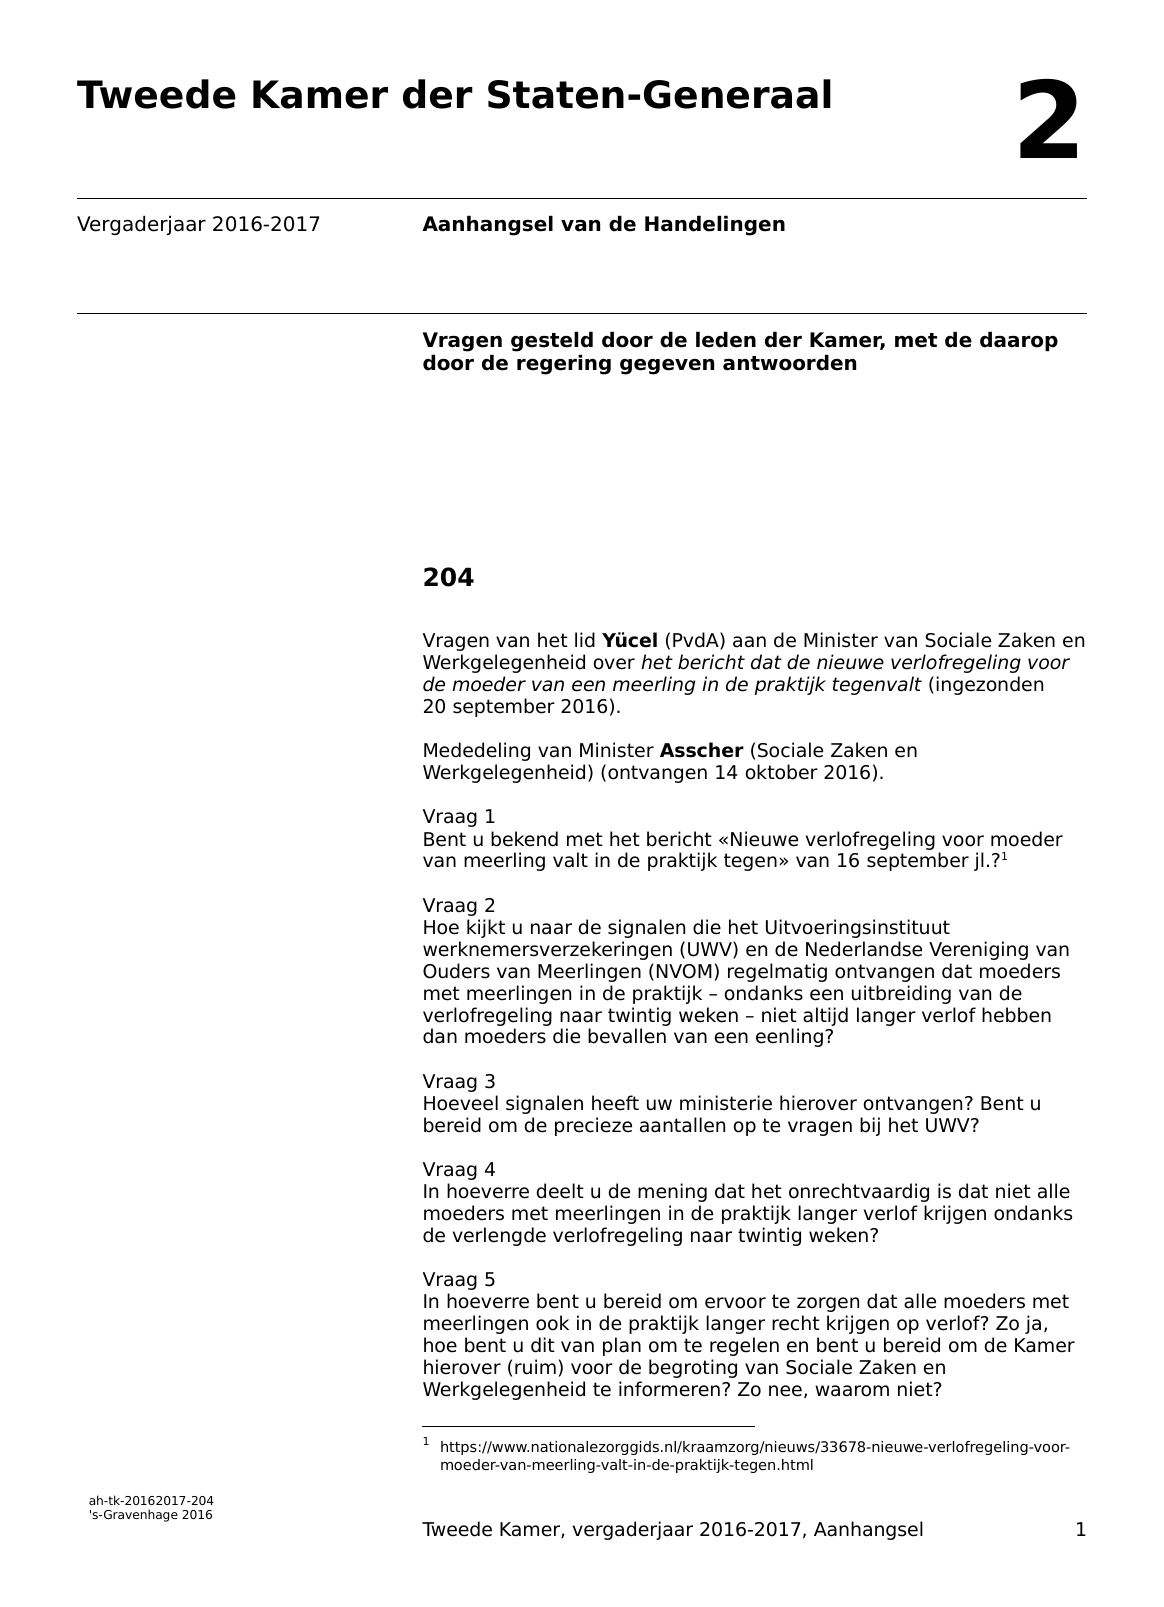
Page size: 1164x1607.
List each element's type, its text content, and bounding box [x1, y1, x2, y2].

text Mededeling van Minister Asscher (Sociale Zaken en Werkgelegenheid) (ontvangen 14 oktober 2016). [422, 740, 1087, 784]
text Vraag 4 [422, 1159, 1087, 1181]
table_cell Vragen gesteld door de leden der Kamer, met de daarop door de regering gegeven antwoorden [422, 314, 1087, 375]
text In hoeverre bent u bereid om ervoor te zorgen dat alle moeders met meerlingen ook in de praktijk langer recht krijgen op verlof? Zo ja, hoe bent u dit van plan om te regelen en bent u bereid om de Kamer hierover (ruim) voor de begroting van Sociale Zaken en Werkgelegenheid te informeren? Zo nee, waarom niet? [422, 1291, 1087, 1401]
table_cell Vergaderjaar 2016-2017 [77, 199, 422, 313]
text 's-Gravenhage 2016 [88, 1508, 323, 1522]
text Vraag 5 [422, 1269, 1087, 1291]
text ah-tk-20162017-204 [88, 1494, 323, 1508]
text Hoe kijkt u naar de signalen die het Uitvoeringsinstituut werknemersverzekeringen (UWV) en de Nederlandse Vereniging van Ouders van Meerlingen (NVOM) regelmatig ontvangen dat moeders met meerlingen in de praktijk – ondanks een uitbreiding van de verlofregeling naar twintig weken – niet altijd langer verlof hebben dan moeders die bevallen van een eenling? [422, 917, 1087, 1048]
text In hoeverre deelt u de mening dat het onrechtvaardig is dat niet alle moeders met meerlingen in de praktijk langer verlof krijgen ondanks de verlengde verlofregeling naar twintig weken? [422, 1181, 1087, 1247]
text 204 [422, 563, 1087, 592]
table_header Tweede Kamer der Staten-Generaal [77, 59, 886, 198]
text Bent u bekend met het bericht «Nieuwe verlofregeling voor moeder van meerling valt in de praktijk tegen» van 16 september jl.? [422, 828, 1087, 872]
text Vragen van het lid Yücel (PvdA) aan de Minister van Sociale Zaken en Werkgelegenheid over het bericht dat de nieuwe verlofregeling voor de moeder van een meerling in de praktijk tegenvalt (ingezonden 20 september 2016). [422, 630, 1087, 718]
table_cell [77, 314, 422, 375]
table_header 2 [886, 59, 1087, 198]
table_cell Aanhangsel van de Handelingen [422, 199, 1087, 313]
text Vraag 3 [422, 1071, 1087, 1093]
text https://www.nationalezorggids.nl/kraamzorg/nieuws/33678-nieuwe-verlofregeling-voor-moeder-van-meerling-valt-in-de-praktijk-tegen.html [422, 1435, 1087, 1474]
text Vraag 2 [422, 894, 1087, 917]
text Vraag 1 [422, 806, 1087, 828]
text Hoeveel signalen heeft uw ministerie hierover ontvangen? Bent u bereid om de precieze aantallen op te vragen bij het UWV? [422, 1093, 1087, 1137]
